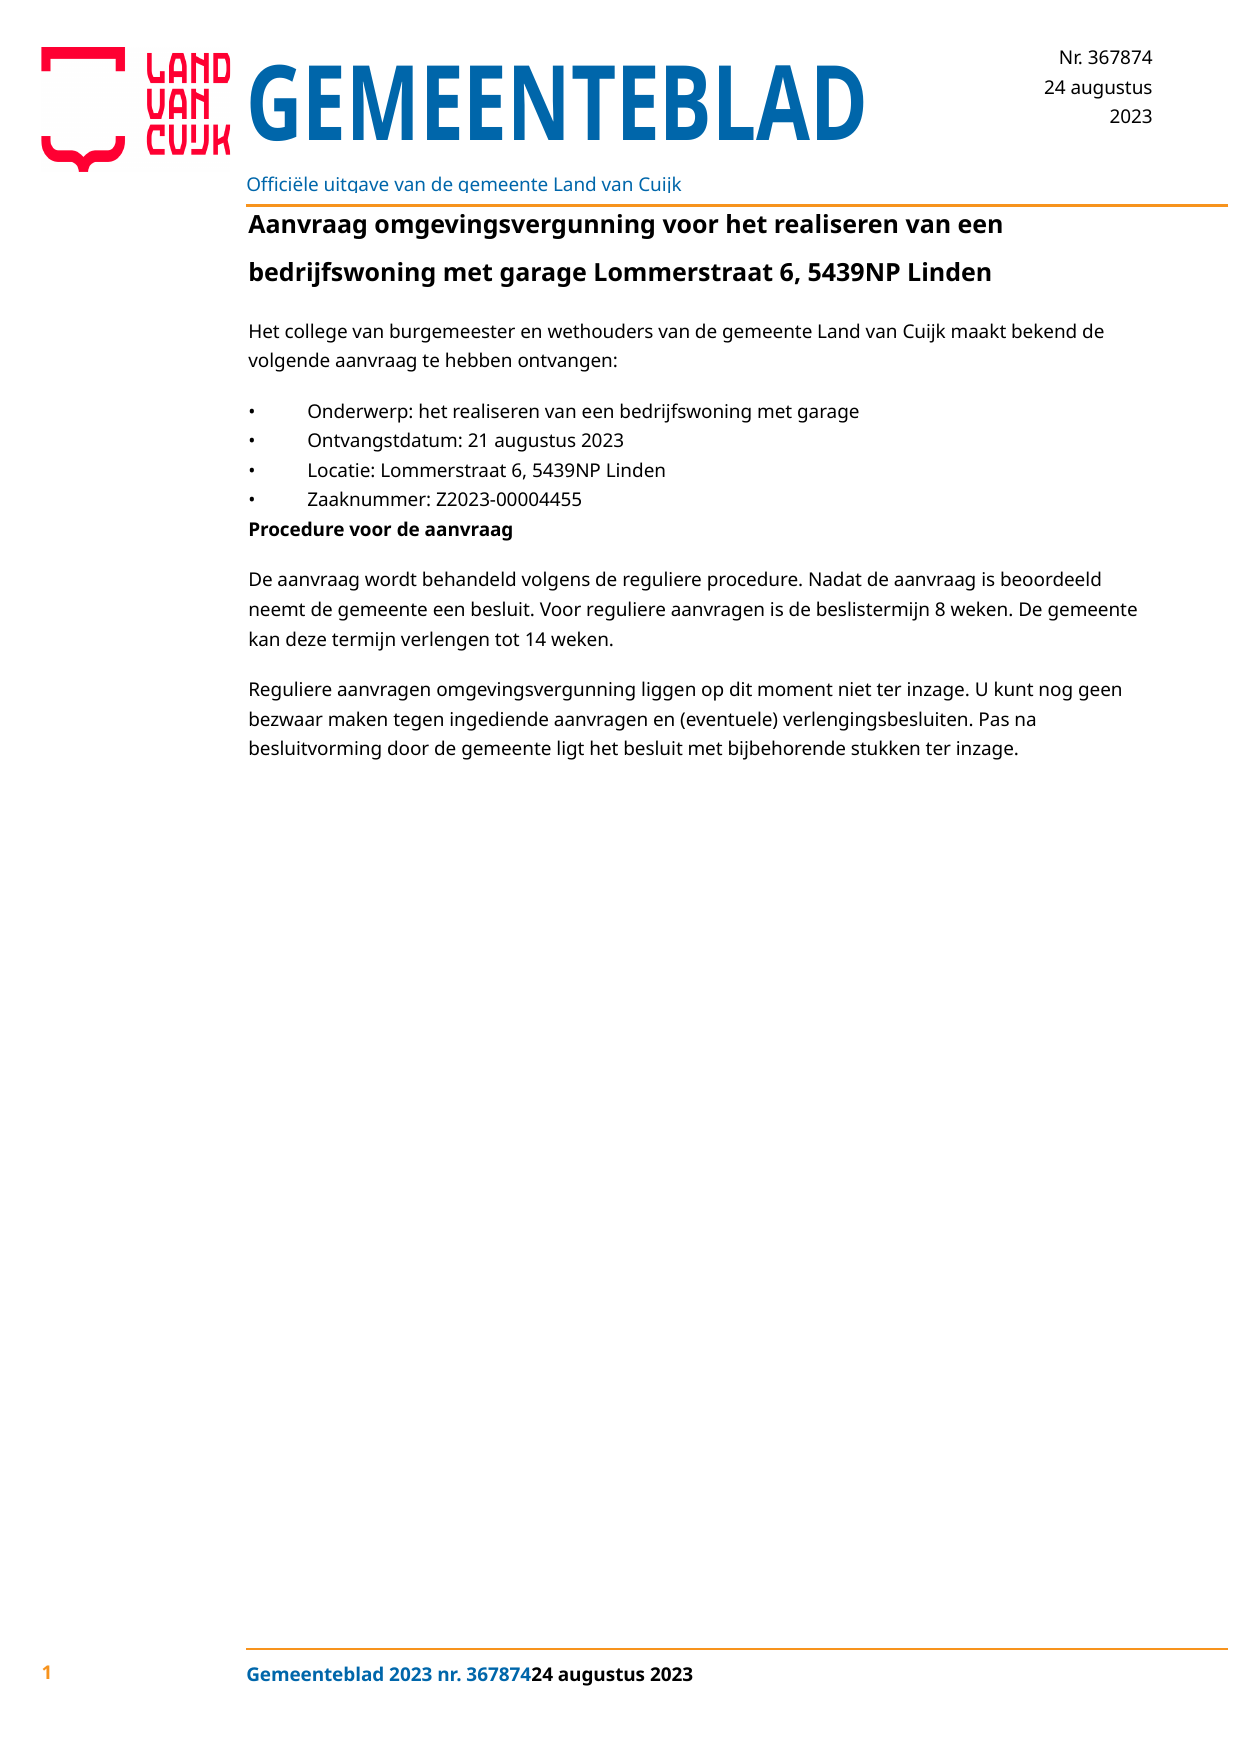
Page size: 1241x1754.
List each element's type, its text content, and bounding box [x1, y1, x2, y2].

picture [41, 47, 231, 172]
text Reguliere aanvragen omgevingsvergunning liggen op dit moment niet ter inzage. U kunt nog geen bezwaar maken tegen ingediende aanvragen en (eventuele) verlengingsbesluiten. Pas na besluitvorming door de gemeente ligt het besluit met bijbehorende stukken ter inzage. [248, 676, 1152, 761]
text De aanvraag wordt behandeld volgens de reguliere procedure. Nadat de aanvraag is beoordeeld neemt de gemeente een besluit. Voor reguliere aanvragen is de beslistermijn 8 weken. De gemeente kan deze termijn verlengen tot 14 weken. [248, 567, 1152, 652]
text Het college van burgemeester en wethouders van de gemeente Land van Cuijk maakt bekend de volgende aanvraag te hebben ontvangen: [248, 318, 1152, 373]
list Locatie: Lommerstraat 6, 5439NP Linden [248, 457, 1152, 483]
text Procedure voor de aanvraag [248, 516, 1152, 542]
text Aanvraag omgevingsvergunning voor het realiseren van een bedrijfswoning met garage Lommerstraat 6, 5439NP Linden [248, 207, 1152, 288]
list Ontvangstdatum: 21 augustus 2023 [248, 427, 1152, 453]
list Zaaknummer: Z2023-00004455 [248, 487, 1152, 512]
list Onderwerp: het realiseren van een bedrijfswoning met garage [248, 398, 1152, 424]
